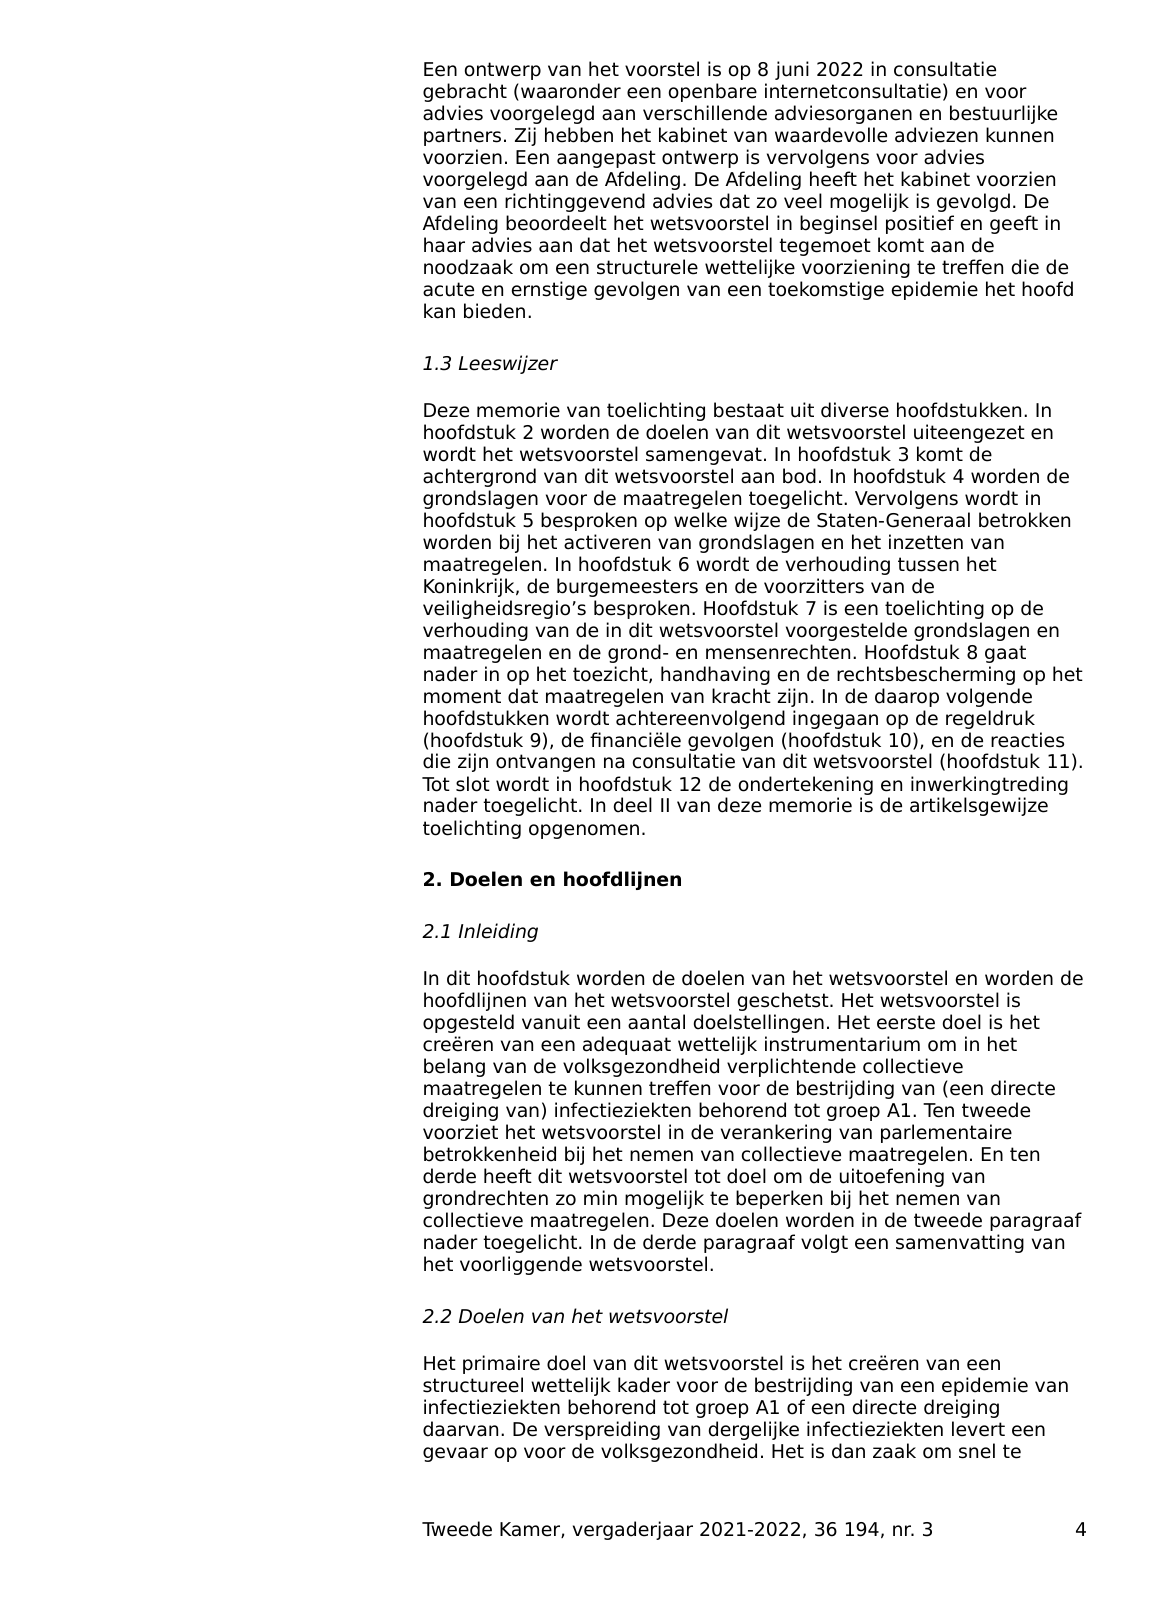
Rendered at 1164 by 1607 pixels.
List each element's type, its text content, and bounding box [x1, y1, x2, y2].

text Een ontwerp van het voorstel is op 8 juni 2022 in consultatie gebracht (waaronder een openbare internetconsultatie) en voor advies voorgelegd aan verschillende adviesorganen en bestuurlijke partners. Zij hebben het kabinet van waardevolle adviezen kunnen voorzien. Een aangepast ontwerp is vervolgens voor advies voorgelegd aan de Afdeling. De Afdeling heeft het kabinet voorzien van een richtinggevend advies dat zo veel mogelijk is gevolgd. De Afdeling beoordeelt het wetsvoorstel in beginsel positief en geeft in haar advies aan dat het wetsvoorstel tegemoet komt aan de noodzaak om een structurele wettelijke voorziening te treffen die de acute en ernstige gevolgen van een toekomstige epidemie het hoofd kan bieden. [422, 59, 1087, 323]
subtitle 2.1 Inleiding [422, 921, 1087, 943]
subtitle 1.3 Leeswijzer [422, 353, 1087, 375]
subtitle 2.2 Doelen van het wetsvoorstel [422, 1306, 1087, 1328]
text In dit hoofdstuk worden de doelen van het wetsvoorstel en worden de hoofdlijnen van het wetsvoorstel geschetst. Het wetsvoorstel is opgesteld vanuit een aantal doelstellingen. Het eerste doel is het creëren van een adequaat wettelijk instrumentarium om in het belang van de volksgezondheid verplichtende collectieve maatregelen te kunnen treffen voor de bestrijding van (een directe dreiging van) infectieziekten behorend tot groep A1. Ten tweede voorziet het wetsvoorstel in de verankering van parlementaire betrokkenheid bij het nemen van collectieve maatregelen. En ten derde heeft dit wetsvoorstel tot doel om de uitoefening van grondrechten zo min mogelijk te beperken bij het nemen van collectieve maatregelen. Deze doelen worden in de tweede paragraaf nader toegelicht. In de derde paragraaf volgt een samenvatting van het voorliggende wetsvoorstel. [422, 968, 1087, 1276]
text Deze memorie van toelichting bestaat uit diverse hoofdstukken. In hoofdstuk 2 worden de doelen van dit wetsvoorstel uiteengezet en wordt het wetsvoorstel samengevat. In hoofdstuk 3 komt de achtergrond van dit wetsvoorstel aan bod. In hoofdstuk 4 worden de grondslagen voor de maatregelen toegelicht. Vervolgens wordt in hoofdstuk 5 besproken op welke wijze de Staten-Generaal betrokken worden bij het activeren van grondslagen en het inzetten van maatregelen. In hoofdstuk 6 wordt de verhouding tussen het Koninkrijk, de burgemeesters en de voorzitters van de veiligheidsregio’s besproken. Hoofdstuk 7 is een toelichting op de verhouding van de in dit wetsvoorstel voorgestelde grondslagen en maatregelen en de grond- en mensenrechten. Hoofdstuk 8 gaat nader in op het toezicht, handhaving en de rechtsbescherming op het moment dat maatregelen van kracht zijn. In de daarop volgende hoofdstukken wordt achtereenvolgend ingegaan op de regeldruk (hoofdstuk 9), de financiële gevolgen (hoofdstuk 10), en de reacties die zijn ontvangen na consultatie van dit wetsvoorstel (hoofdstuk 11). Tot slot wordt in hoofdstuk 12 de ondertekening en inwerkingtreding nader toegelicht. In deel II van deze memorie is de artikelsgewijze toelichting opgenomen. [422, 400, 1087, 839]
subtitle 2. Doelen en hoofdlijnen [422, 869, 1087, 891]
text Het primaire doel van dit wetsvoorstel is het creëren van een structureel wettelijk kader voor de bestrijding van een epidemie van infectieziekten behorend tot groep A1 of een directe dreiging daarvan. De verspreiding van dergelijke infectieziekten levert een gevaar op voor de volksgezondheid. Het is dan zaak om snel te [422, 1353, 1087, 1463]
